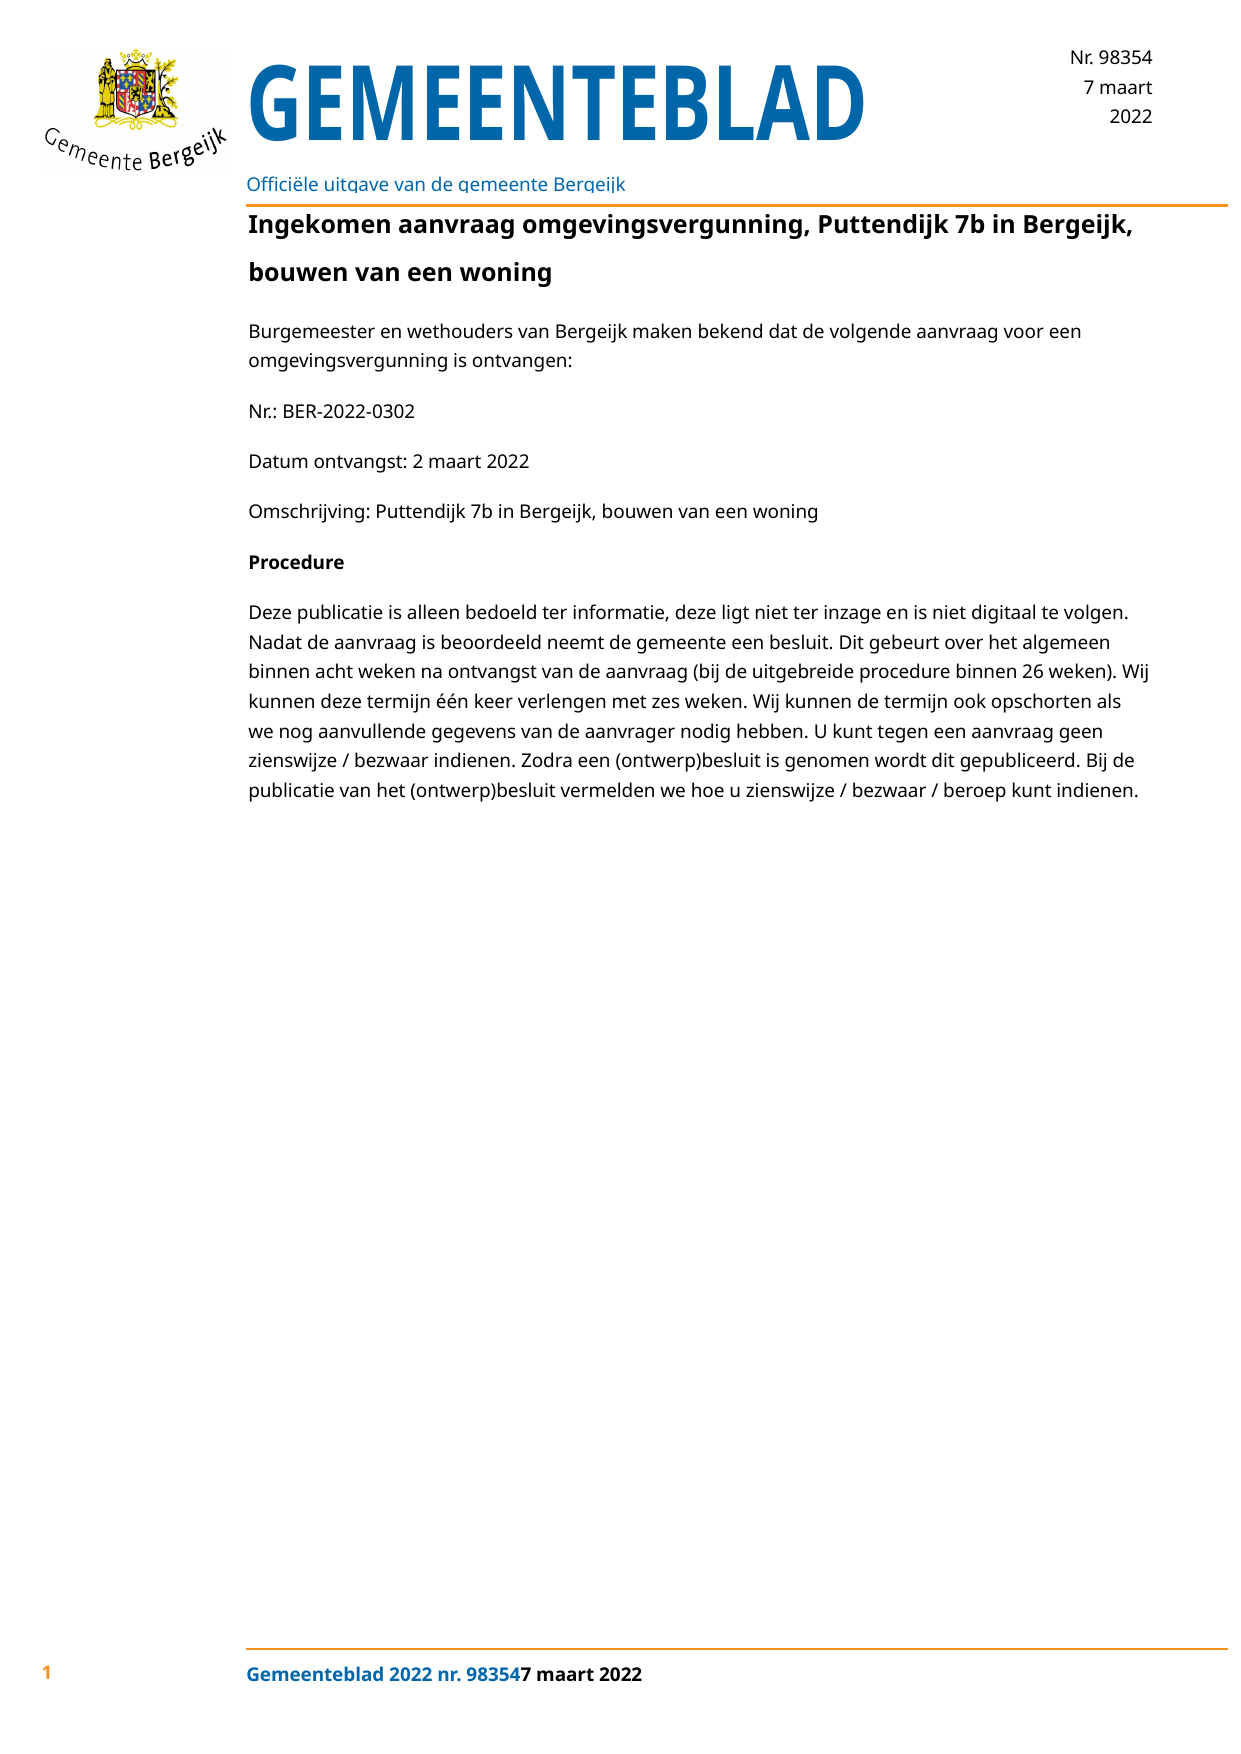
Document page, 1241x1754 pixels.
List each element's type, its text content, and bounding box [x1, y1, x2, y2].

text Nr.: BER-2022-0302 [248, 398, 1152, 424]
text Datum ontvangst: 2 maart 2022 [248, 448, 1152, 474]
text Deze publicatie is alleen bedoeld ter informatie, deze ligt niet ter inzage en is niet digitaal te volgen. Nadat de aanvraag is beoordeeld neemt de gemeente een besluit. Dit gebeurt over het algemeen binnen acht weken na ontvangst van de aanvraag (bij de uitgebreide procedure binnen 26 weken). Wij kunnen deze termijn één keer verlengen met zes weken. Wij kunnen de termijn ook opschorten als we nog aanvullende gegevens van de aanvrager nodig hebben. U kunt tegen een aanvraag geen zienswijze / bezwaar indienen. Zodra een (ontwerp)besluit is genomen wordt dit gepubliceerd. Bij de publicatie van het (ontwerp)besluit vermelden we hoe u zienswijze / bezwaar / beroep kunt indienen. [248, 599, 1152, 803]
text Procedure [248, 549, 1152, 575]
picture [41, 47, 231, 172]
text Burgemeester en wethouders van Bergeijk maken bekend dat de volgende aanvraag voor een omgevingsvergunning is ontvangen: [248, 318, 1152, 373]
text Ingekomen aanvraag omgevingsvergunning, Puttendijk 7b in Bergeijk, bouwen van een woning [248, 207, 1152, 288]
text Omschrijving: Puttendijk 7b in Bergeijk, bouwen van een woning [248, 499, 1152, 524]
